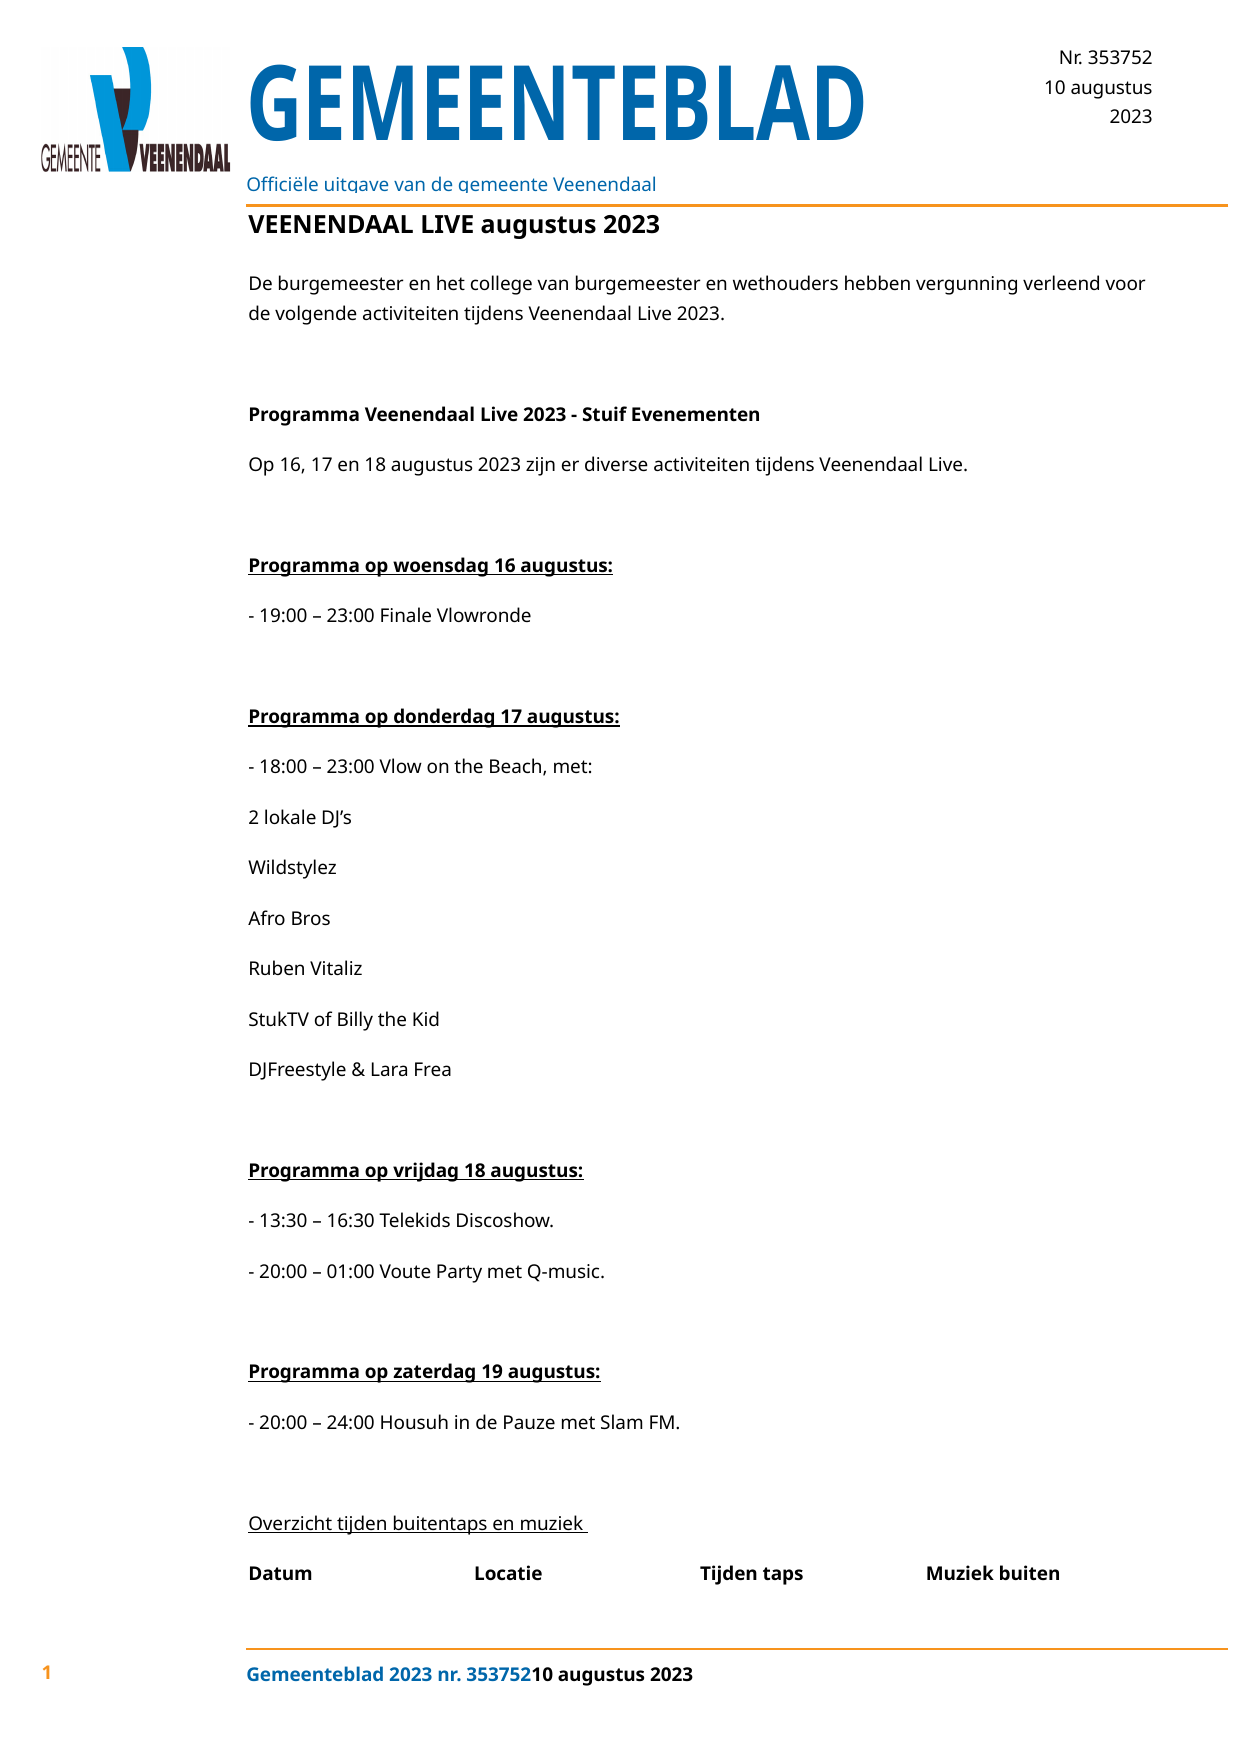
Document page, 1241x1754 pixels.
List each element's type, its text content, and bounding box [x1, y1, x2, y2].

text StukTV of Billy the Kid [248, 1006, 1152, 1031]
text Overzicht tijden buitentaps en muziek [248, 1510, 1152, 1536]
text VEENENDAAL LIVE augustus 2023 [248, 207, 1152, 241]
text Afro Bros [248, 905, 1152, 931]
text - 18:00 – 23:00 Vlow on the Beach, met: [248, 754, 1152, 779]
text Wildstylez [248, 854, 1152, 880]
text Ruben Vitaliz [248, 955, 1152, 981]
text - 20:00 – 01:00 Voute Party met Q-music. [248, 1258, 1152, 1283]
text Programma op zaterdag 19 augustus: [248, 1359, 1152, 1384]
text Programma op vrijdag 18 augustus: [248, 1157, 1152, 1183]
text Programma op donderdag 17 augustus: [248, 703, 1152, 729]
text De burgemeester en het college van burgemeester en wethouders hebben vergunning verleend voor de volgende activiteiten tijdens Veenendaal Live 2023. [248, 270, 1152, 326]
text 2 lokale DJ’s [248, 804, 1152, 830]
text - 19:00 – 23:00 Finale Vlowronde [248, 602, 1152, 628]
table_header Datum [248, 1560, 474, 1586]
table_header Locatie [474, 1560, 700, 1586]
text Programma Veenendaal Live 2023 - Stuif Evenementen [248, 401, 1152, 426]
text - 13:30 – 16:30 Telekids Discoshow. [248, 1207, 1152, 1233]
picture [123, 47, 231, 172]
text Op 16, 17 en 18 augustus 2023 zijn er diverse activiteiten tijdens Veenendaal Live. [248, 451, 1152, 477]
text DJFreestyle & Lara Frea [248, 1056, 1152, 1082]
text - 20:00 – 24:00 Housuh in de Pauze met Slam FM. [248, 1409, 1152, 1435]
table_header Muziek buiten [926, 1560, 1152, 1586]
table_header Tijden taps [700, 1560, 926, 1586]
picture [41, 47, 130, 172]
text Programma op woensdag 16 augustus: [248, 552, 1152, 578]
